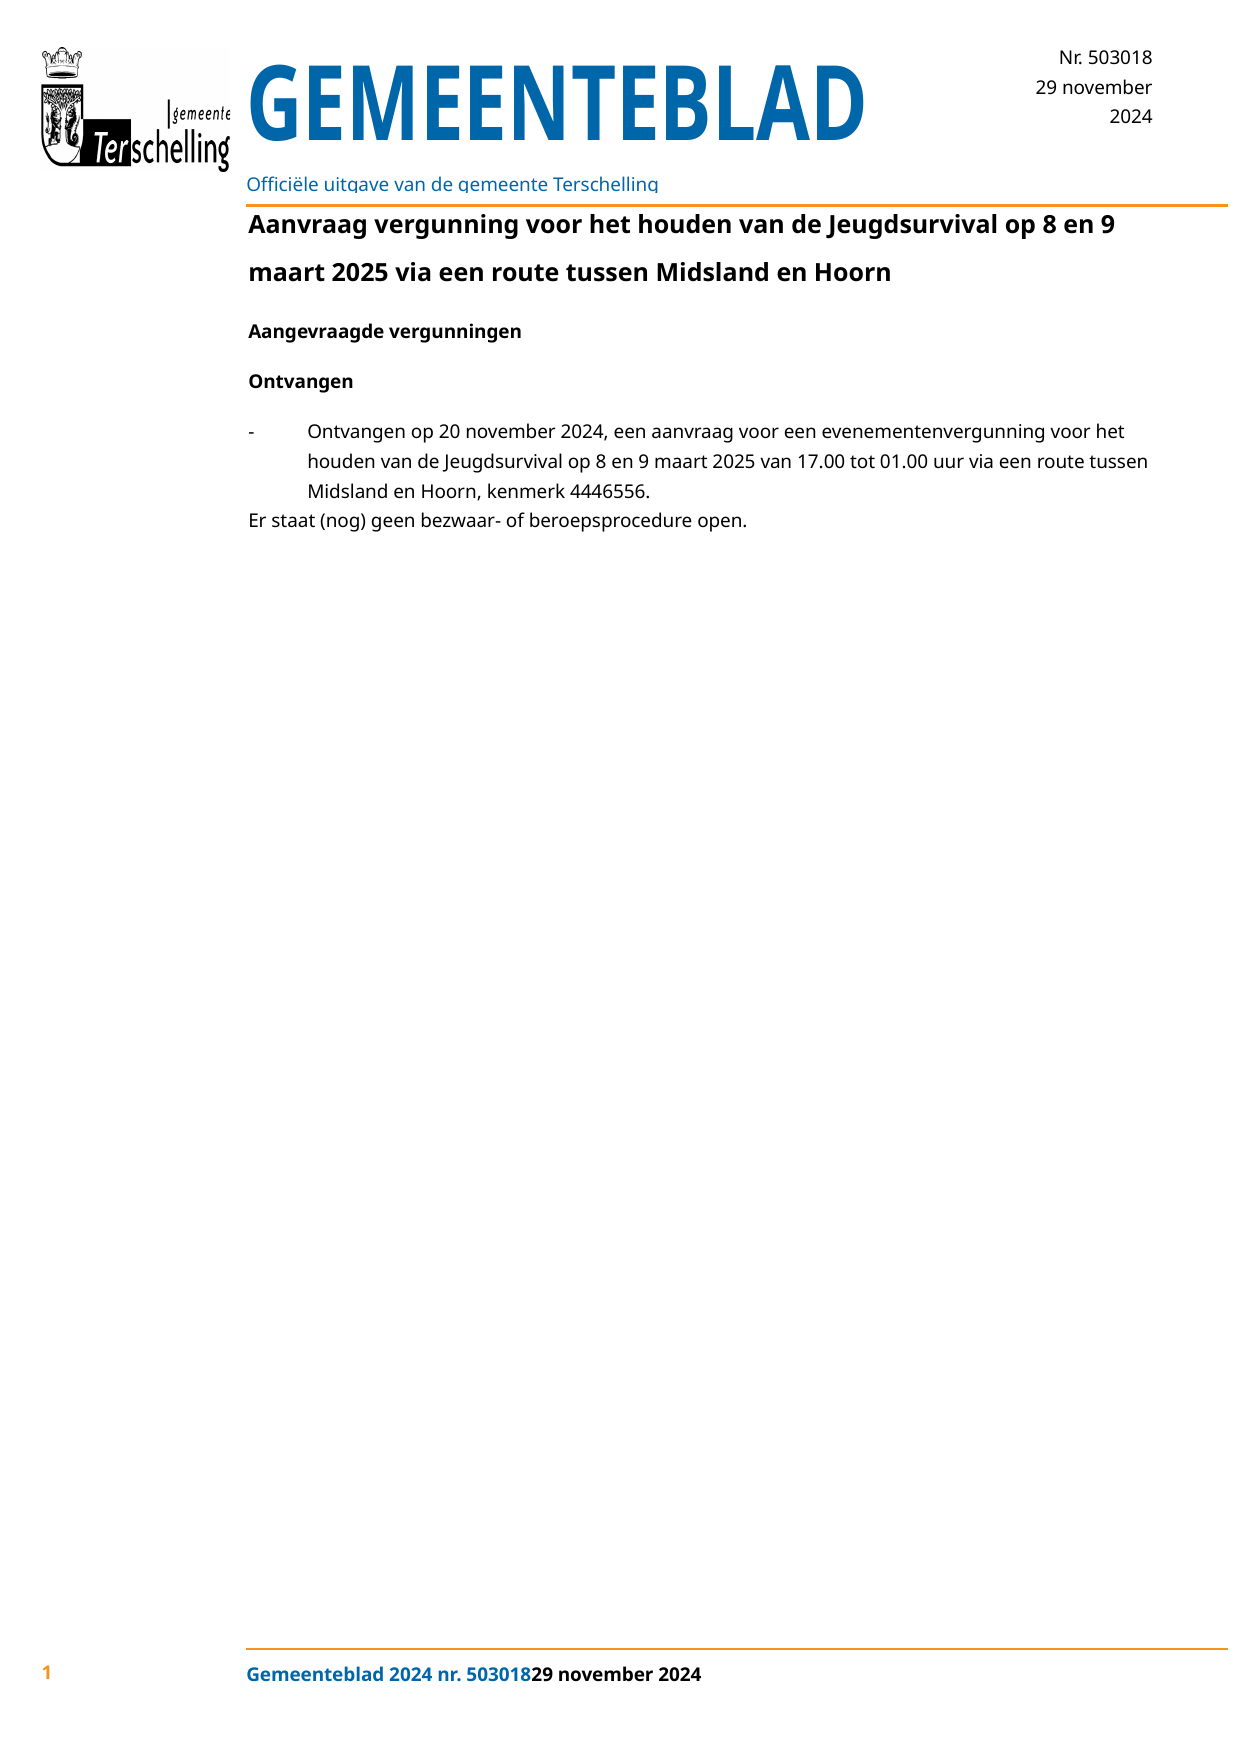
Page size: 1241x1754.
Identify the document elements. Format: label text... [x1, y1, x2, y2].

text Aangevraagde vergunningen [248, 318, 1152, 344]
list Ontvangen op 20 november 2024, een aanvraag voor een evenementenvergunning voor het houden van de Jeugdsurvival op 8 en 9 maart 2025 van 17.00 tot 01.00 uur via een route tussen Midsland en Hoorn, kenmerk 4446556. [248, 419, 1152, 504]
text Ontvangen [248, 368, 1152, 394]
text Er staat (nog) geen bezwaar- of beroepsprocedure open. [248, 507, 1152, 533]
picture [41, 47, 231, 172]
text Aanvraag vergunning voor het houden van de Jeugdsurvival op 8 en 9 maart 2025 via een route tussen Midsland en Hoorn [248, 207, 1152, 288]
